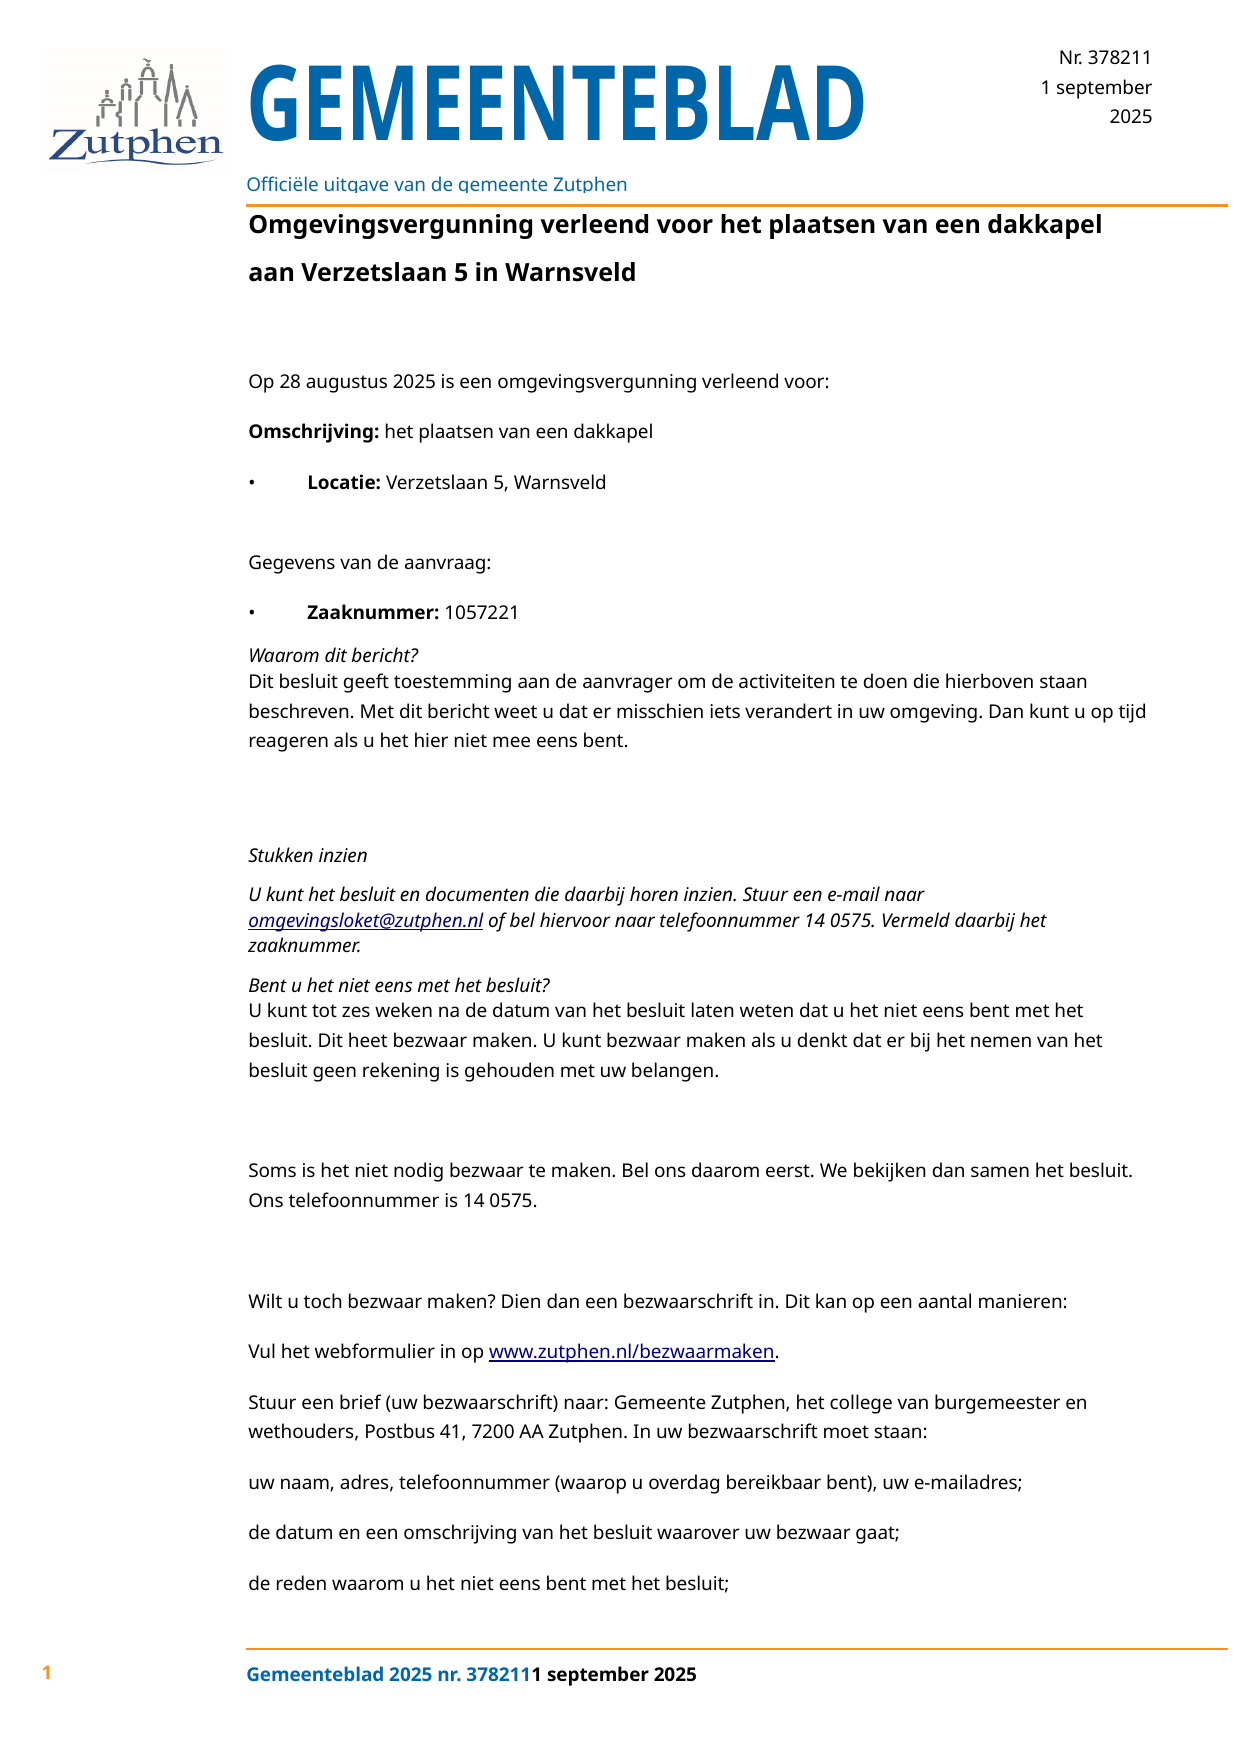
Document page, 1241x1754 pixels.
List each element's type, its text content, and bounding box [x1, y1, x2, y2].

text Op 28 augustus 2025 is een omgevingsvergunning verleend voor: [248, 368, 1152, 394]
text Soms is het niet nodig bezwaar te maken. Bel ons daarom eerst. We bekijken dan samen het besluit. Ons telefoonnummer is 14 0575. [248, 1158, 1152, 1213]
text uw naam, adres, telefoonnummer (waarop u overdag bereikbaar bent), uw e-mailadres; [248, 1469, 1152, 1495]
text Stukken inzien [248, 842, 1152, 868]
text Stuur een brief (uw bezwaarschrift) naar: Gemeente Zutphen, het college van burgemeester en wethouders, Postbus 41, 7200 AA Zutphen. In uw bezwaarschrift moet staan: [248, 1389, 1152, 1444]
text Omgevingsvergunning verleend voor het plaatsen van een dakkapel aan Verzetslaan 5 in Warnsveld [248, 207, 1152, 288]
text Omschrijving: het plaatsen van een dakkapel [248, 419, 1152, 444]
picture [41, 47, 231, 172]
text U kunt het besluit en documenten die daarbij horen inzien. Stuur een e-mail naar omgevingsloket@zutphen.nl of bel hiervoor naar telefoonnummer 14 0575. Vermeld daarbij het zaaknummer. [248, 881, 1152, 958]
list Locatie: Verzetslaan 5, Warnsveld [248, 469, 1152, 495]
text de reden waarom u het niet eens bent met het besluit; [248, 1570, 1152, 1596]
text Dit besluit geeft toestemming aan de aanvrager om de activiteiten te doen die hierboven staan beschreven. Met dit bericht weet u dat er misschien iets verandert in uw omgeving. Dan kunt u op tijd reageren als u het hier niet mee eens bent. [248, 668, 1152, 753]
list Zaaknummer: 1057221 [248, 599, 1152, 625]
text de datum en een omschrijving van het besluit waarover uw bezwaar gaat; [248, 1519, 1152, 1545]
text Wilt u toch bezwaar maken? Dien dan een bezwaarschrift in. Dit kan op een aantal manieren: [248, 1288, 1152, 1314]
text Bent u het niet eens met het besluit? [248, 972, 1152, 998]
text Gegevens van de aanvraag: [248, 549, 1152, 575]
text Waarom dit bericht? [248, 643, 1152, 668]
text U kunt tot zes weken na de datum van het besluit laten weten dat u het niet eens bent met het besluit. Dit heet bezwaar maken. U kunt bezwaar maken als u denkt dat er bij het nemen van het besluit geen rekening is gehouden met uw belangen. [248, 998, 1152, 1083]
text Vul het webformulier in op www.zutphen.nl/bezwaarmaken. [248, 1338, 1152, 1364]
